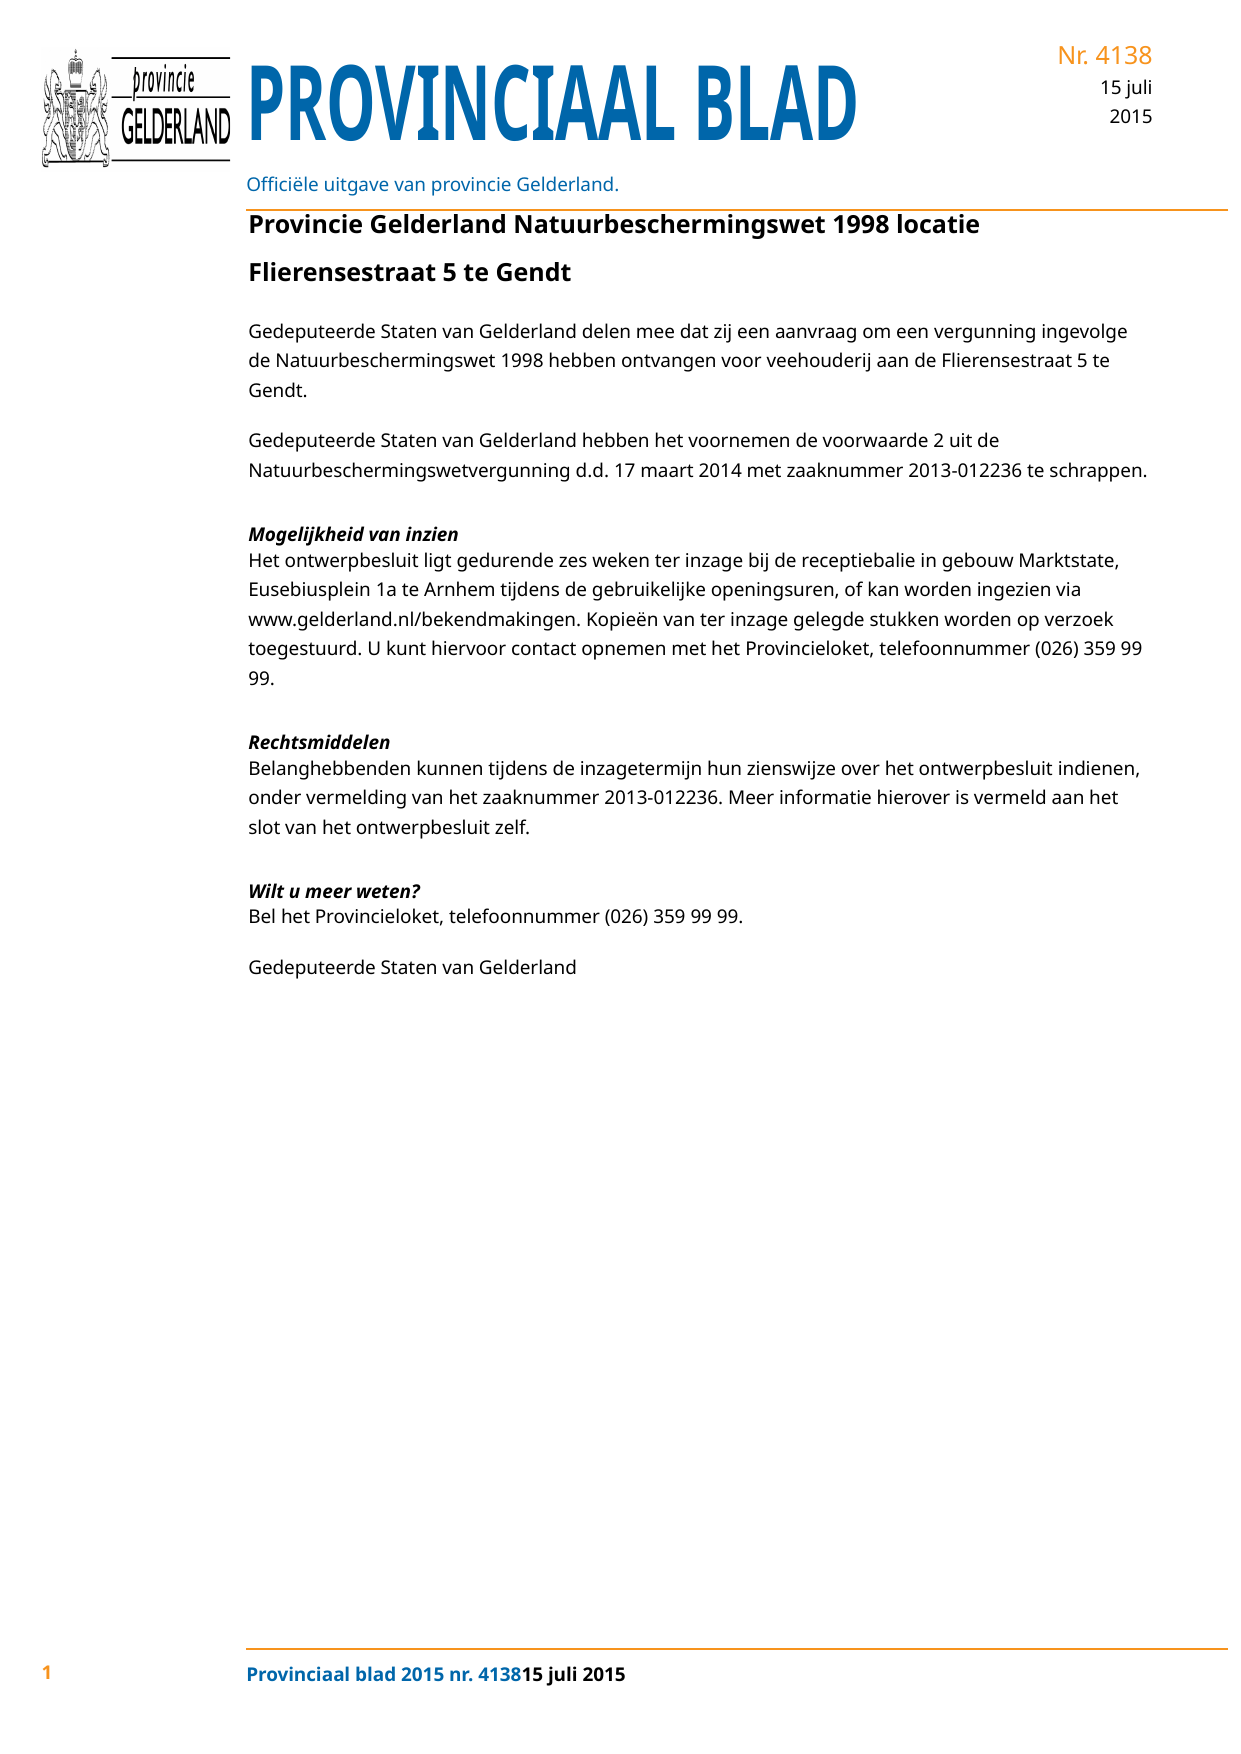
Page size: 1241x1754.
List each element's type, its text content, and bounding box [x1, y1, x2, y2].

text Rechtsmiddelen [248, 729, 1152, 755]
text Mogelijkheid van inzien [248, 521, 1152, 547]
text Bel het Provincieloket, telefoonnummer (026) 359 99 99. [248, 904, 1152, 929]
text Gedeputeerde Staten van Gelderland [248, 954, 1152, 980]
text Gedeputeerde Staten van Gelderland hebben het voornemen de voorwaarde 2 uit de Natuurbeschermingswetvergunning d.d. 17 maart 2014 met zaaknummer 2013-012236 te schrappen. [248, 427, 1152, 483]
text Provincie Gelderland Natuurbeschermingswet 1998 locatie Flierensestraat 5 te Gendt [248, 211, 1152, 288]
text Belanghebbenden kunnen tijdens de inzagetermijn hun zienswijze over het ontwerpbesluit indienen, onder vermelding van het zaaknummer 2013-012236. Meer informatie hierover is vermeld aan het slot van het ontwerpbesluit zelf. [248, 755, 1152, 840]
text Wilt u meer weten? [248, 878, 1152, 904]
text Gedeputeerde Staten van Gelderland delen mee dat zij een aanvraag om een vergunning ingevolge de Natuurbeschermingswet 1998 hebben ontvangen voor veehouderij aan de Flierensestraat 5 te Gendt. [248, 318, 1152, 403]
picture [41, 47, 231, 172]
text Het ontwerpbesluit ligt gedurende zes weken ter inzage bij de receptiebalie in gebouw Marktstate, Eusebiusplein 1a te Arnhem tijdens de gebruikelijke openingsuren, of kan worden ingezien via www.gelderland.nl/bekendmakingen. Kopieën van ter inzage gelegde stukken worden op verzoek toegestuurd. U kunt hiervoor contact opnemen met het Provincieloket, telefoonnummer (026) 359 99 99. [248, 547, 1152, 691]
